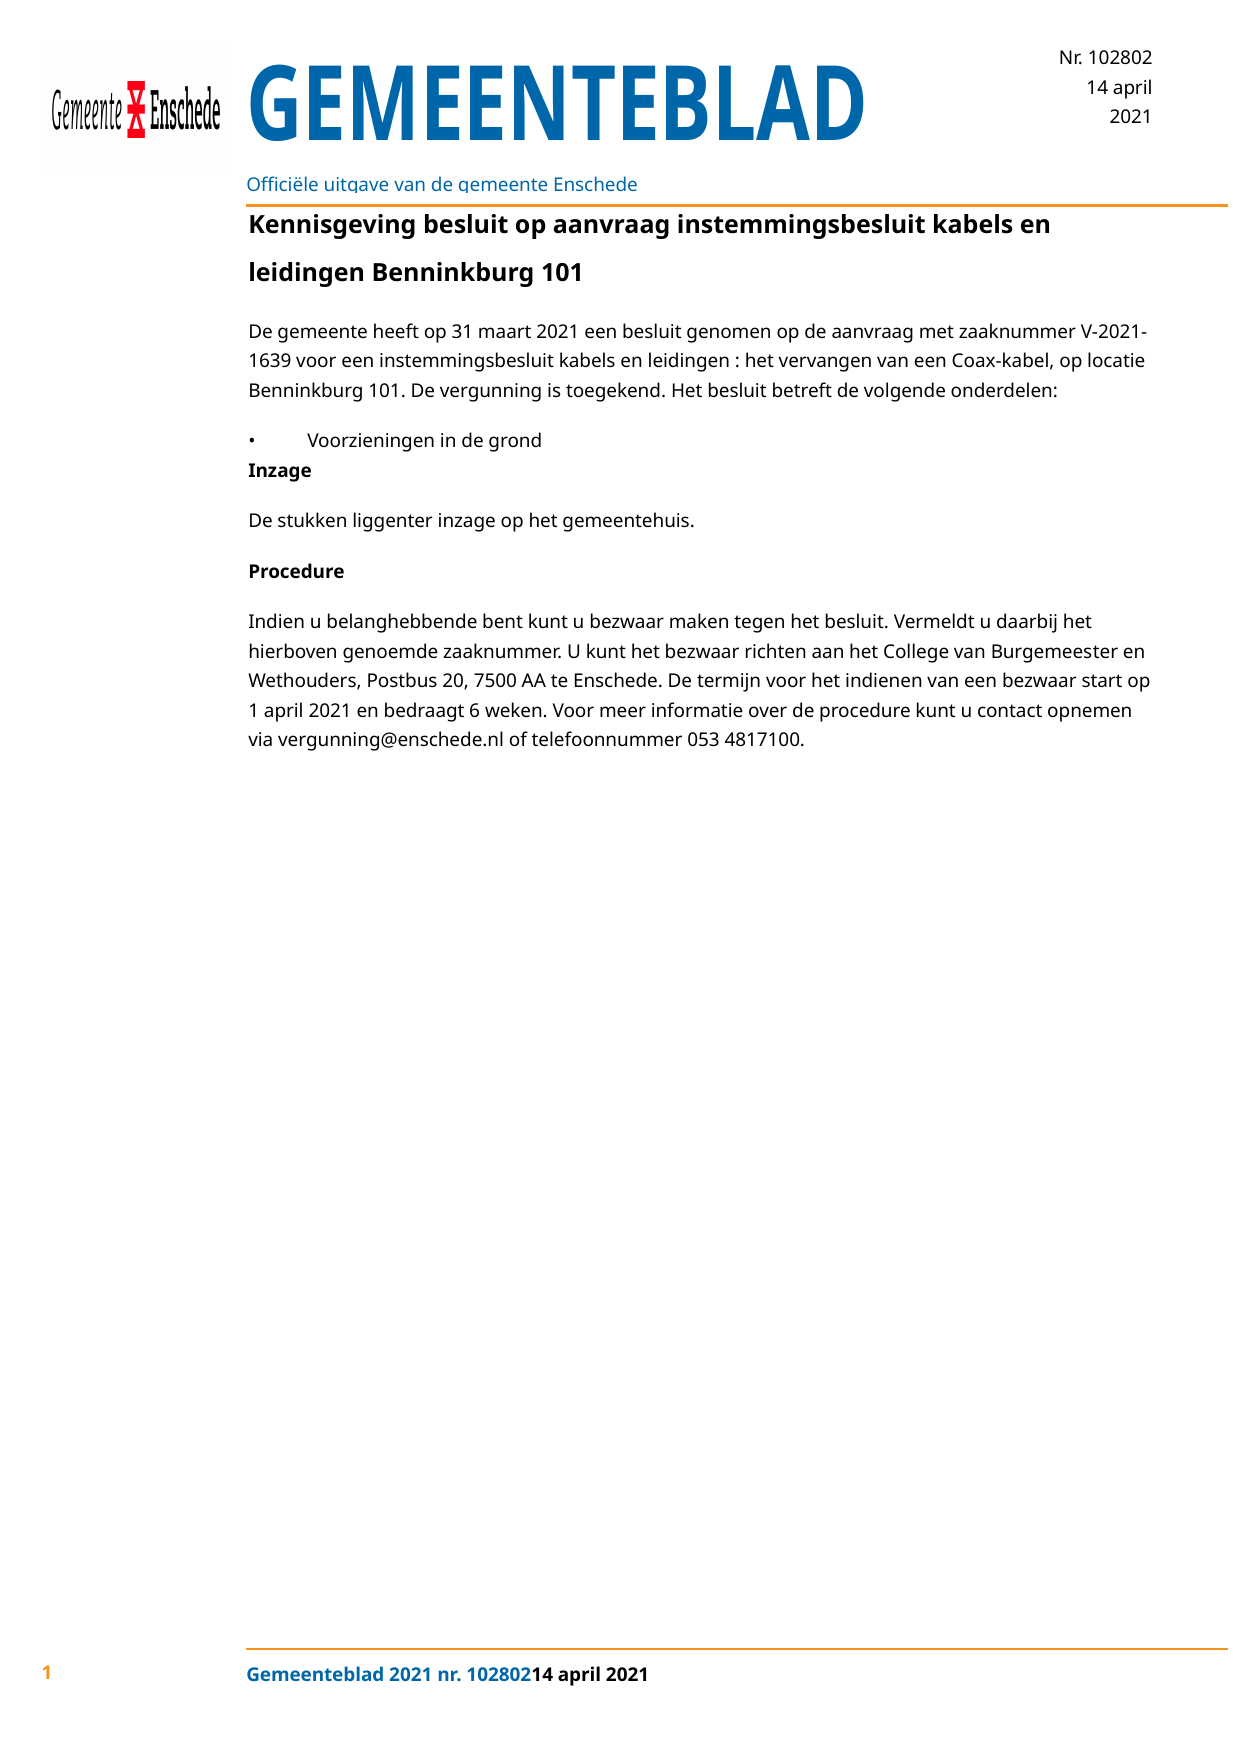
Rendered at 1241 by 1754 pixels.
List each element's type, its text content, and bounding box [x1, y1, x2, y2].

text Indien u belanghebbende bent kunt u bezwaar maken tegen het besluit. Vermeldt u daarbij het hierboven genoemde zaaknummer. U kunt het bezwaar richten aan het College van Burgemees­ter en Wethouders, Postbus 20, 7500 AA te Enschede. De termijn voor het indienen van een bezwaar start op 1 april 2021 en bedraagt 6 weken. Voor meer informatie over de procedure kunt u contact opnemen via vergunning@enschede.nl of telefoonnummer 053 4817100. [248, 608, 1152, 752]
text De stukken liggenter inzage op het gemeentehuis. [248, 507, 1152, 533]
text Kennisgeving besluit op aanvraag instemmingsbesluit kabels en leidingen Benninkburg 101 [248, 207, 1152, 288]
text Procedure [248, 558, 1152, 584]
picture [41, 47, 231, 172]
list Voorzieningen in de grond [248, 427, 1152, 453]
text Inzage [248, 457, 1152, 483]
text De gemeente heeft op 31 maart 2021 een besluit genomen op de aanvraag met zaaknummer V-2021-1639 voor een instemmingsbesluit kabels en leidingen : het vervangen van een Coax-kabel, op locatie Benninkburg 101. De vergunning is toegekend. Het besluit betreft de volgende onderdelen: [248, 318, 1152, 403]
